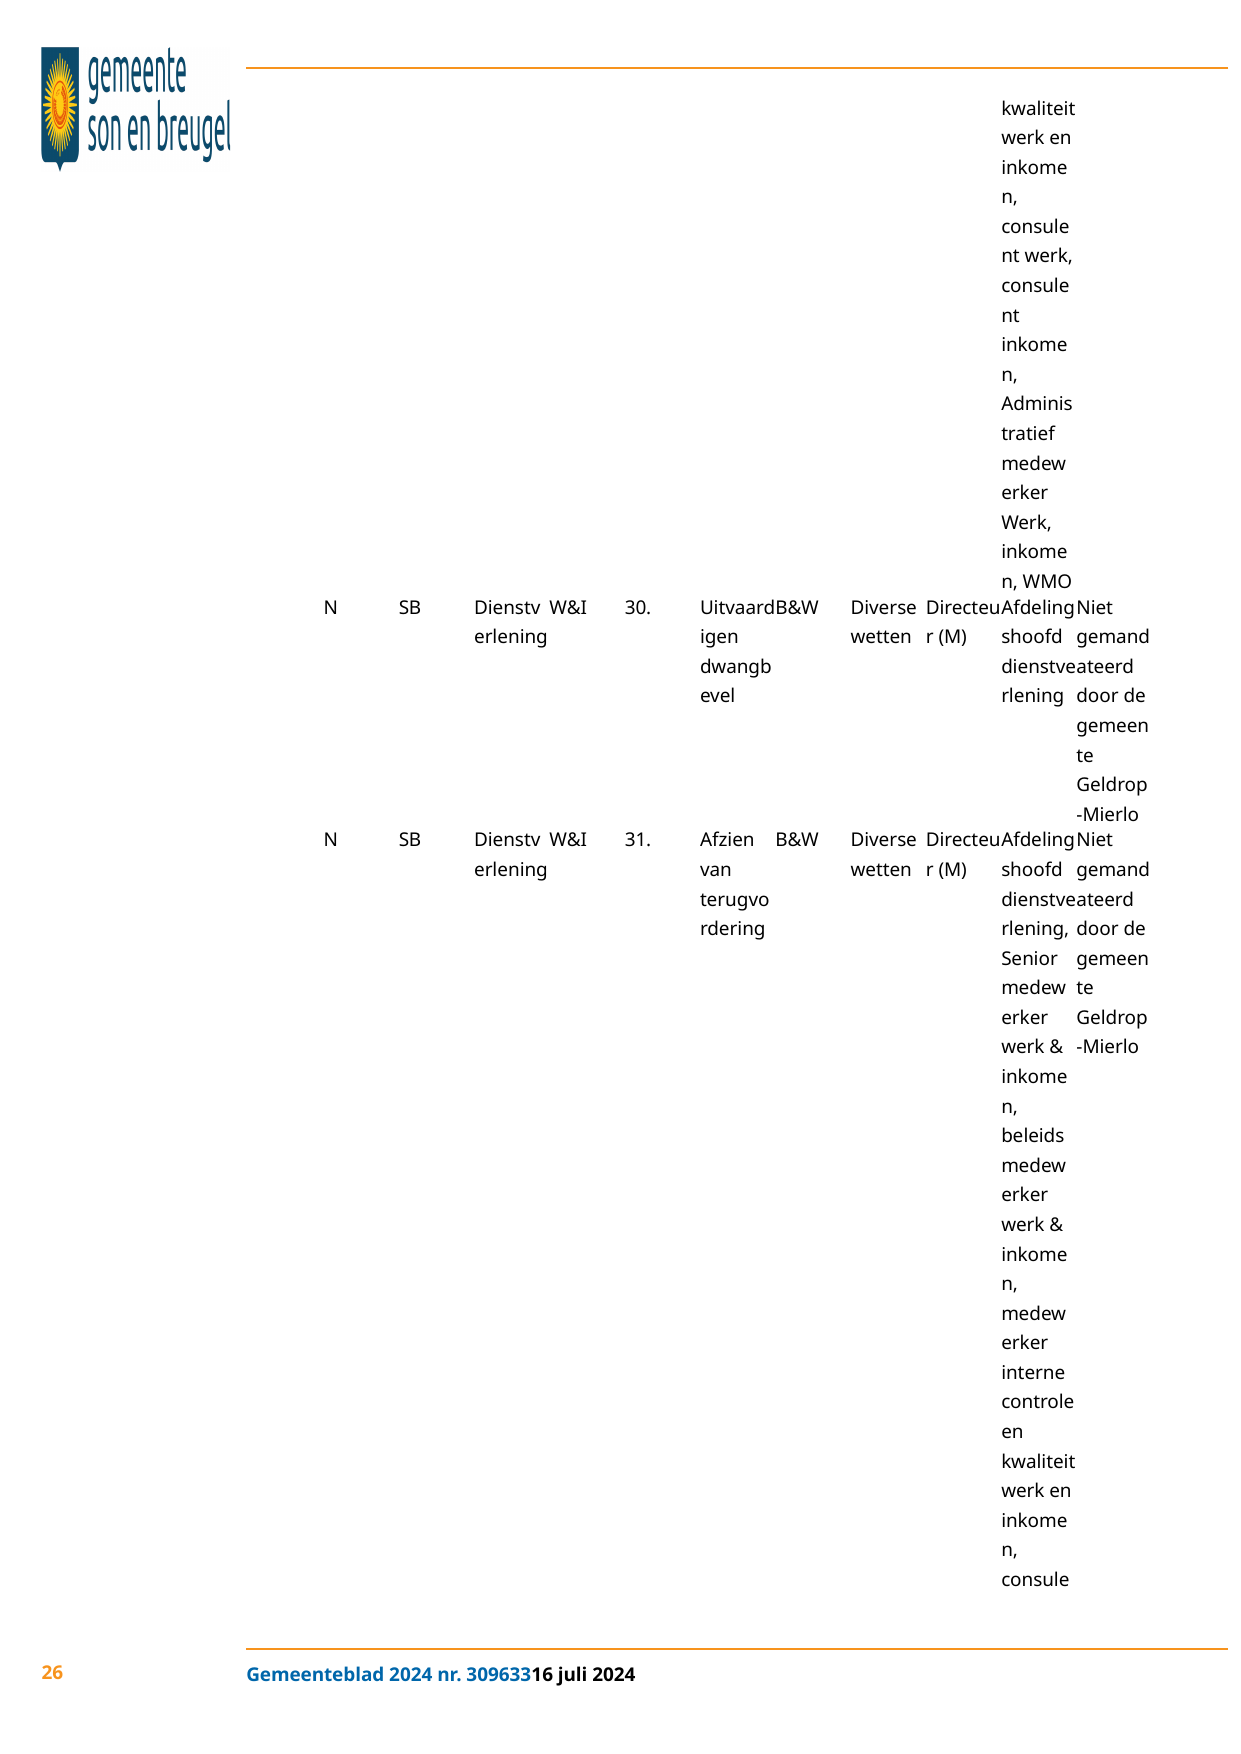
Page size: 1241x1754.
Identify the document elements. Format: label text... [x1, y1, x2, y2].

table_cell [549, 95, 624, 594]
table_cell [775, 95, 850, 594]
table_cell [323, 95, 398, 594]
table_cell Afdelingshoofd dienstverlening [1001, 594, 1076, 827]
table_cell [248, 594, 323, 827]
table_cell [625, 95, 700, 594]
table_cell [399, 95, 474, 594]
table_cell Uitvaardigen dwangbevel [700, 594, 775, 827]
table_cell [700, 95, 775, 594]
table_cell [625, 834, 632, 845]
table_cell B&W [775, 827, 850, 1592]
table_cell [474, 95, 549, 594]
picture [41, 47, 231, 172]
table_cell Niet gemandateerd door de gemeente Geldrop-Mierlo [1076, 594, 1152, 827]
table_cell W&I [549, 827, 624, 1592]
table_cell N [323, 827, 398, 1592]
table_cell N [323, 594, 398, 827]
table_cell W&I [549, 594, 624, 827]
table_cell Diverse wetten [850, 827, 926, 1592]
table_cell [625, 602, 632, 613]
table_cell [1076, 95, 1152, 594]
table_cell Directeur (M) [926, 827, 1001, 1592]
table_cell Dienstverlening [474, 594, 549, 827]
table_cell [850, 95, 926, 594]
table_cell B&W [775, 594, 850, 827]
table_cell kwaliteit werk en inkomen, consulent werk, consulent inkomen, Administratief medewerker Werk, inkomen, WMO [1001, 95, 1076, 594]
table_cell Diverse wetten [850, 594, 926, 827]
table_cell SB [399, 594, 474, 827]
table_cell Dienstverlening [474, 827, 549, 1592]
table_cell Directeur (M) [926, 594, 1001, 827]
table_cell [625, 827, 700, 1592]
table_cell [625, 594, 700, 827]
table_cell Niet gemandateerd door de gemeente Geldrop-Mierlo [1076, 827, 1152, 1592]
table_cell Afzien van terugvordering [700, 827, 775, 1592]
table_cell [926, 95, 1001, 594]
table_cell Afdelingshoofd dienstverlening, Senior medewerker werk & inkomen, beleidsmedewerker werk & inkomen, medewerker interne controle en kwaliteit werk en inkomen, consule [1001, 827, 1076, 1592]
table_cell [248, 95, 323, 594]
table_cell [248, 827, 323, 1592]
table_cell SB [399, 827, 474, 1592]
